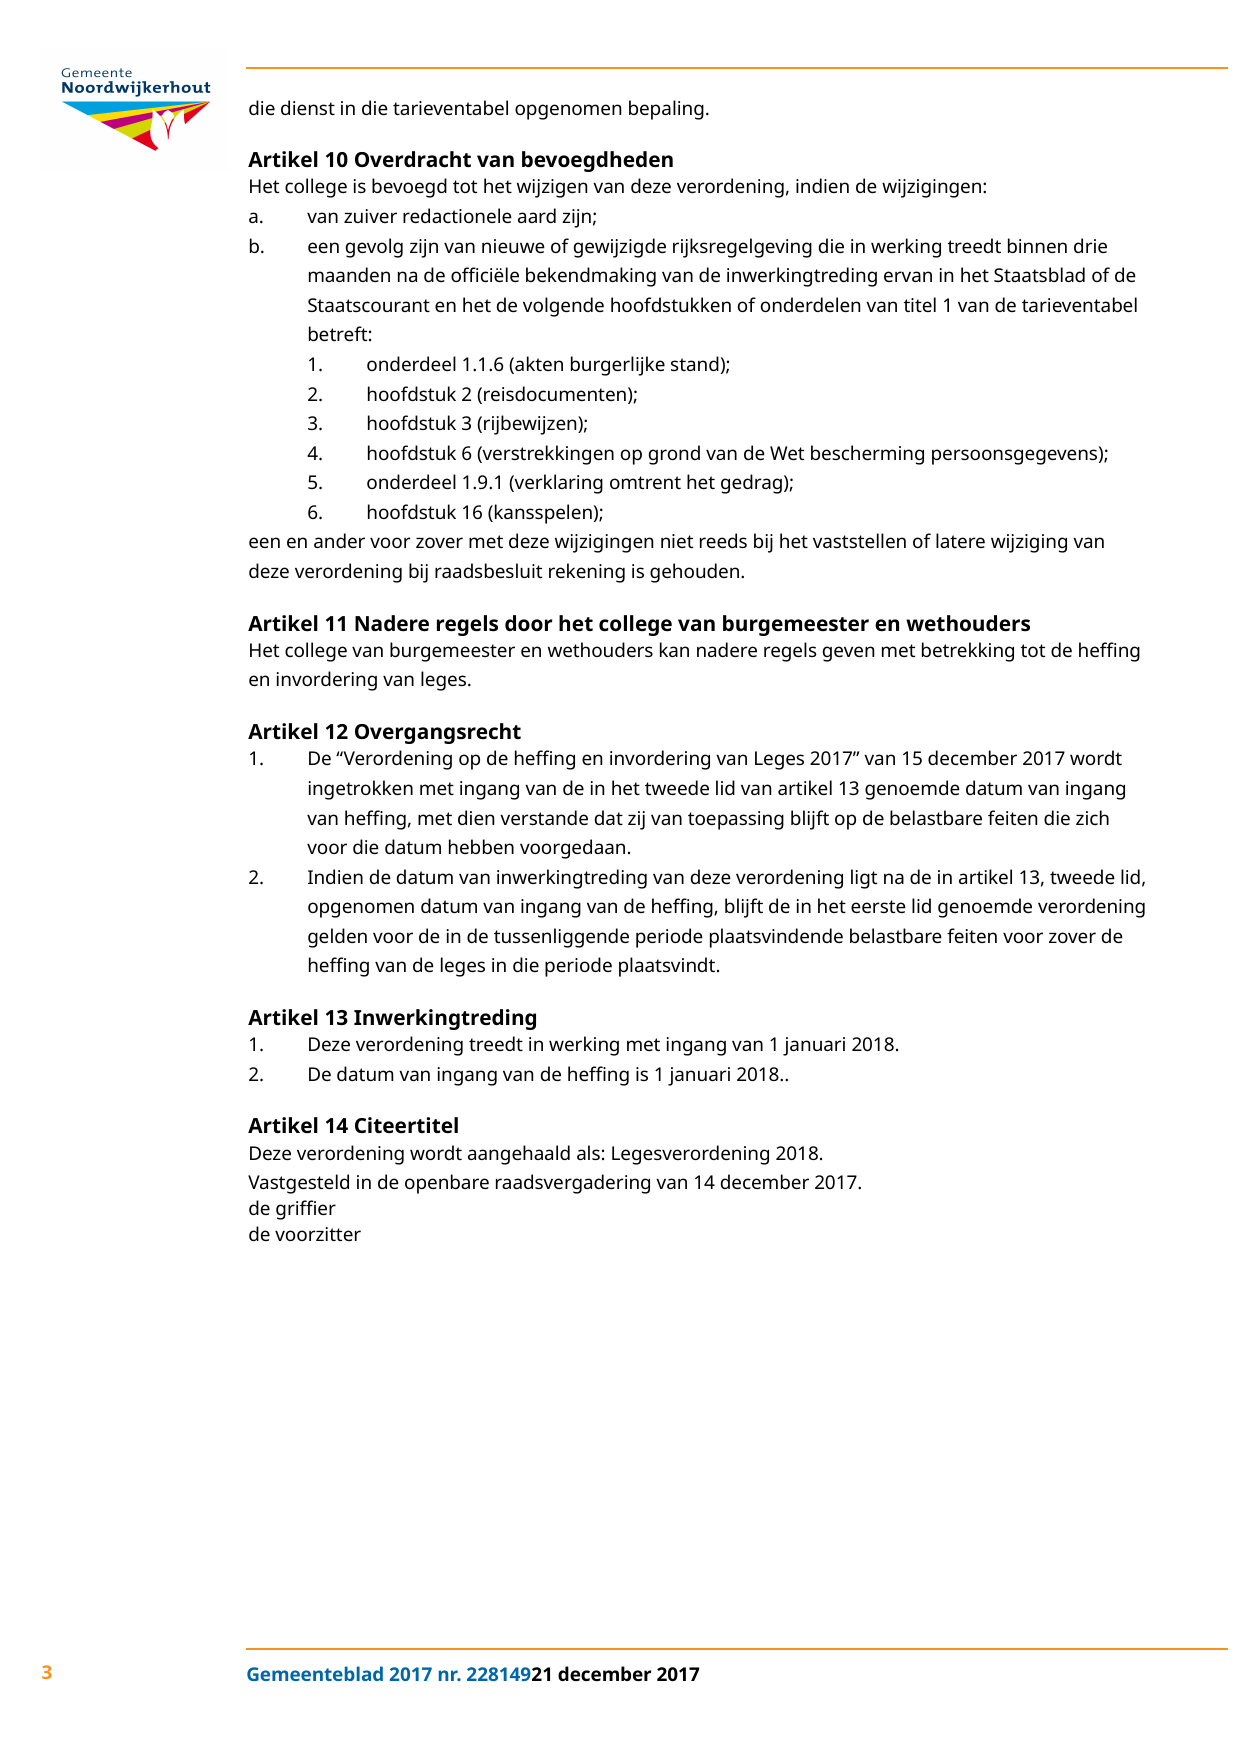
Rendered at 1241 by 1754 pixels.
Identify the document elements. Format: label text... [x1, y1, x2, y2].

list Deze verordening treedt in werking met ingang van 1 januari 2018. [248, 1031, 1152, 1057]
text Artikel 10 Overdracht van bevoegdheden [248, 145, 1152, 174]
text Vastgesteld in de openbare raadsvergadering van 14 december 2017. [248, 1169, 1152, 1195]
text Artikel 12 Overgangsrecht [248, 717, 1152, 746]
list een gevolg zijn van nieuwe of gewijzigde rijksregelgeving die in werking treedt binnen drie maanden na de officiële bekendmaking van de inwerkingtreding ervan in het Staatsblad of de Staatscourant en het de volgende hoofdstukken of onderdelen van titel 1 van de tarieventabel betreft: [248, 233, 1152, 347]
text Het college van burgemeester en wethouders kan nadere regels geven met betrekking tot de heffing en invordering van leges. [248, 637, 1152, 692]
text Artikel 14 Citeertitel [248, 1111, 1152, 1140]
text Het college is bevoegd tot het wijzigen van deze verordening, indien de wijzigingen: [248, 174, 1152, 199]
list onderdeel 1.1.6 (akten burgerlijke stand); [307, 351, 1152, 377]
list De “Verordening op de heffing en invordering van Leges 2017” van 15 december 2017 wordt ingetrokken met ingang van de in het tweede lid van artikel 13 genoemde datum van ingang van heffing, met dien verstande dat zij van toepassing blijft op de belastbare feiten die zich voor die datum hebben voorgedaan. [248, 746, 1152, 860]
list hoofdstuk 2 (reisdocumenten); [307, 381, 1152, 406]
list hoofdstuk 6 (verstrekkingen op grond van de Wet bescherming persoonsgegevens); [307, 440, 1152, 466]
list hoofdstuk 16 (kansspelen); [307, 499, 1152, 525]
list hoofdstuk 3 (rijbewijzen); [307, 410, 1152, 436]
list De datum van ingang van de heffing is 1 januari 2018.. [248, 1061, 1152, 1087]
text die dienst in die tarieventabel opgenomen bepaling. [248, 95, 1152, 121]
list onderdeel 1.9.1 (verklaring omtrent het gedrag); [307, 469, 1152, 495]
text Artikel 13 Inwerkingtreding [248, 1003, 1152, 1031]
list van zuiver redactionele aard zijn; [248, 203, 1152, 229]
text de griffier [248, 1195, 1152, 1221]
text de voorzitter [248, 1221, 1152, 1247]
text Artikel 11 Nadere regels door het college van burgemeester en wethouders [248, 609, 1152, 637]
list Indien de datum van inwerkingtreding van deze verordening ligt na de in artikel 13, tweede lid, opgenomen datum van ingang van de heffing, blijft de in het eerste lid genoemde verordening gelden voor de in de tussenliggende periode plaatsvindende belastbare feiten voor zover de heffing van de leges in die periode plaatsvindt. [248, 864, 1152, 978]
picture [41, 47, 231, 172]
text een en ander voor zover met deze wijzigingen niet reeds bij het vaststellen of latere wijziging van deze verordening bij raadsbesluit rekening is gehouden. [248, 529, 1152, 584]
text Deze verordening wordt aangehaald als: Legesverordening 2018. [248, 1140, 1152, 1166]
